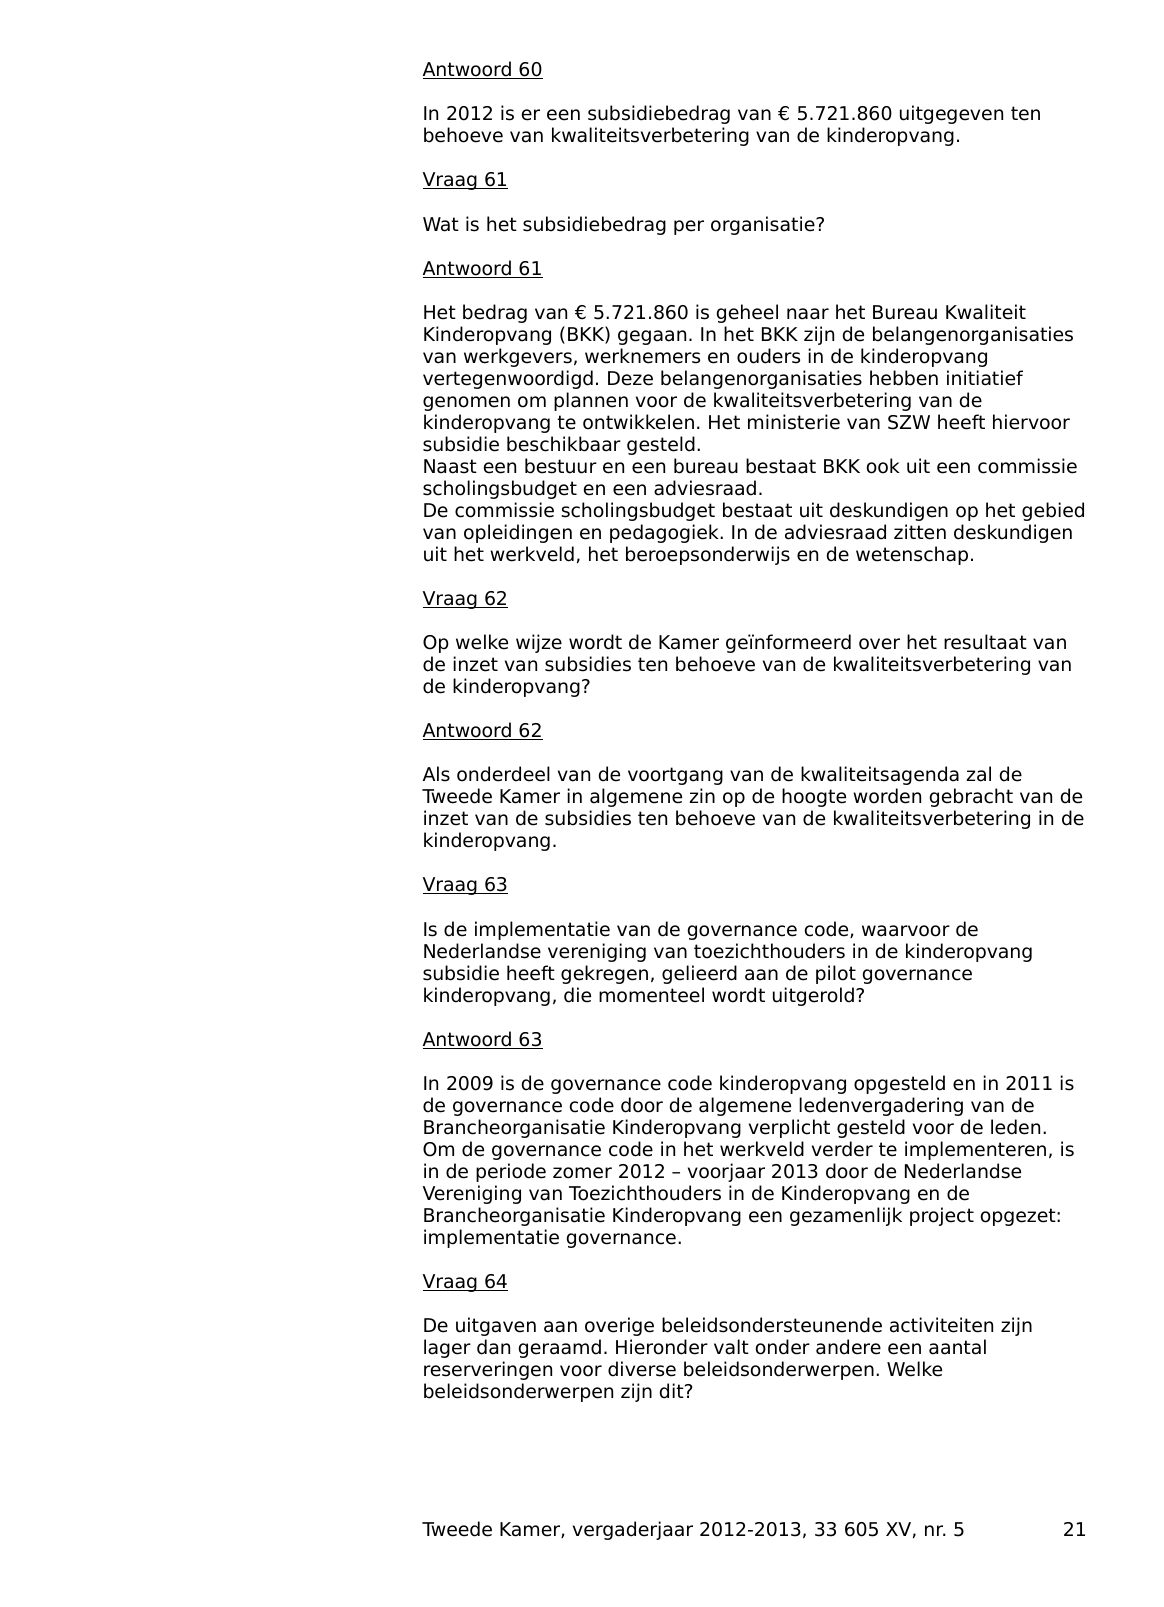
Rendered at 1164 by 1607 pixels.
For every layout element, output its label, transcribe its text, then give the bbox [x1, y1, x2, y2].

subtitle Vraag 63 [422, 874, 1087, 896]
text Wat is het subsidiebedrag per organisatie? [422, 213, 1087, 236]
text De commissie scholingsbudget bestaat uit deskundigen op het gebied van opleidingen en pedagogiek. In de adviesraad zitten deskundigen uit het werkveld, het beroepsonderwijs en de wetenschap. [422, 500, 1087, 566]
subtitle Antwoord 60 [422, 59, 1087, 81]
subtitle Vraag 62 [422, 588, 1087, 610]
text Is de implementatie van de governance code, waarvoor de Nederlandse vereniging van toezichthouders in de kinderopvang subsidie heeft gekregen, gelieerd aan de pilot governance kinderopvang, die momenteel wordt uitgerold? [422, 918, 1087, 1006]
subtitle Antwoord 61 [422, 258, 1087, 280]
subtitle Antwoord 62 [422, 720, 1087, 742]
text Als onderdeel van de voortgang van de kwaliteitsagenda zal de Tweede Kamer in algemene zin op de hoogte worden gebracht van de inzet van de subsidies ten behoeve van de kwaliteitsverbetering in de kinderopvang. [422, 764, 1087, 852]
text In 2009 is de governance code kinderopvang opgesteld en in 2011 is de governance code door de algemene ledenvergadering van de Brancheorganisatie Kinderopvang verplicht gesteld voor de leden. Om de governance code in het werkveld verder te implementeren, is in de periode zomer 2012 – voorjaar 2013 door de Nederlandse Vereniging van Toezichthouders in de Kinderopvang en de Brancheorganisatie Kinderopvang een gezamenlijk project opgezet: implementatie governance. [422, 1073, 1087, 1249]
subtitle Antwoord 63 [422, 1029, 1087, 1051]
text De uitgaven aan overige beleidsondersteunende activiteiten zijn lager dan geraamd. Hieronder valt onder andere een aantal reserveringen voor diverse beleidsonderwerpen. Welke beleidsonderwerpen zijn dit? [422, 1315, 1087, 1403]
text Op welke wijze wordt de Kamer geïnformeerd over het resultaat van de inzet van subsidies ten behoeve van de kwaliteitsverbetering van de kinderopvang? [422, 632, 1087, 698]
text Het bedrag van € 5.721.860 is geheel naar het Bureau Kwaliteit Kinderopvang (BKK) gegaan. In het BKK zijn de belangenorganisaties van werkgevers, werknemers en ouders in de kinderopvang vertegenwoordigd. Deze belangenorganisaties hebben initiatief genomen om plannen voor de kwaliteitsverbetering van de kinderopvang te ontwikkelen. Het ministerie van SZW heeft hiervoor subsidie beschikbaar gesteld. [422, 302, 1087, 456]
subtitle Vraag 64 [422, 1271, 1087, 1293]
subtitle Vraag 61 [422, 169, 1087, 191]
text Naast een bestuur en een bureau bestaat BKK ook uit een commissie scholingsbudget en een adviesraad. [422, 456, 1087, 500]
text In 2012 is er een subsidiebedrag van € 5.721.860 uitgegeven ten behoeve van kwaliteitsverbetering van de kinderopvang. [422, 103, 1087, 147]
